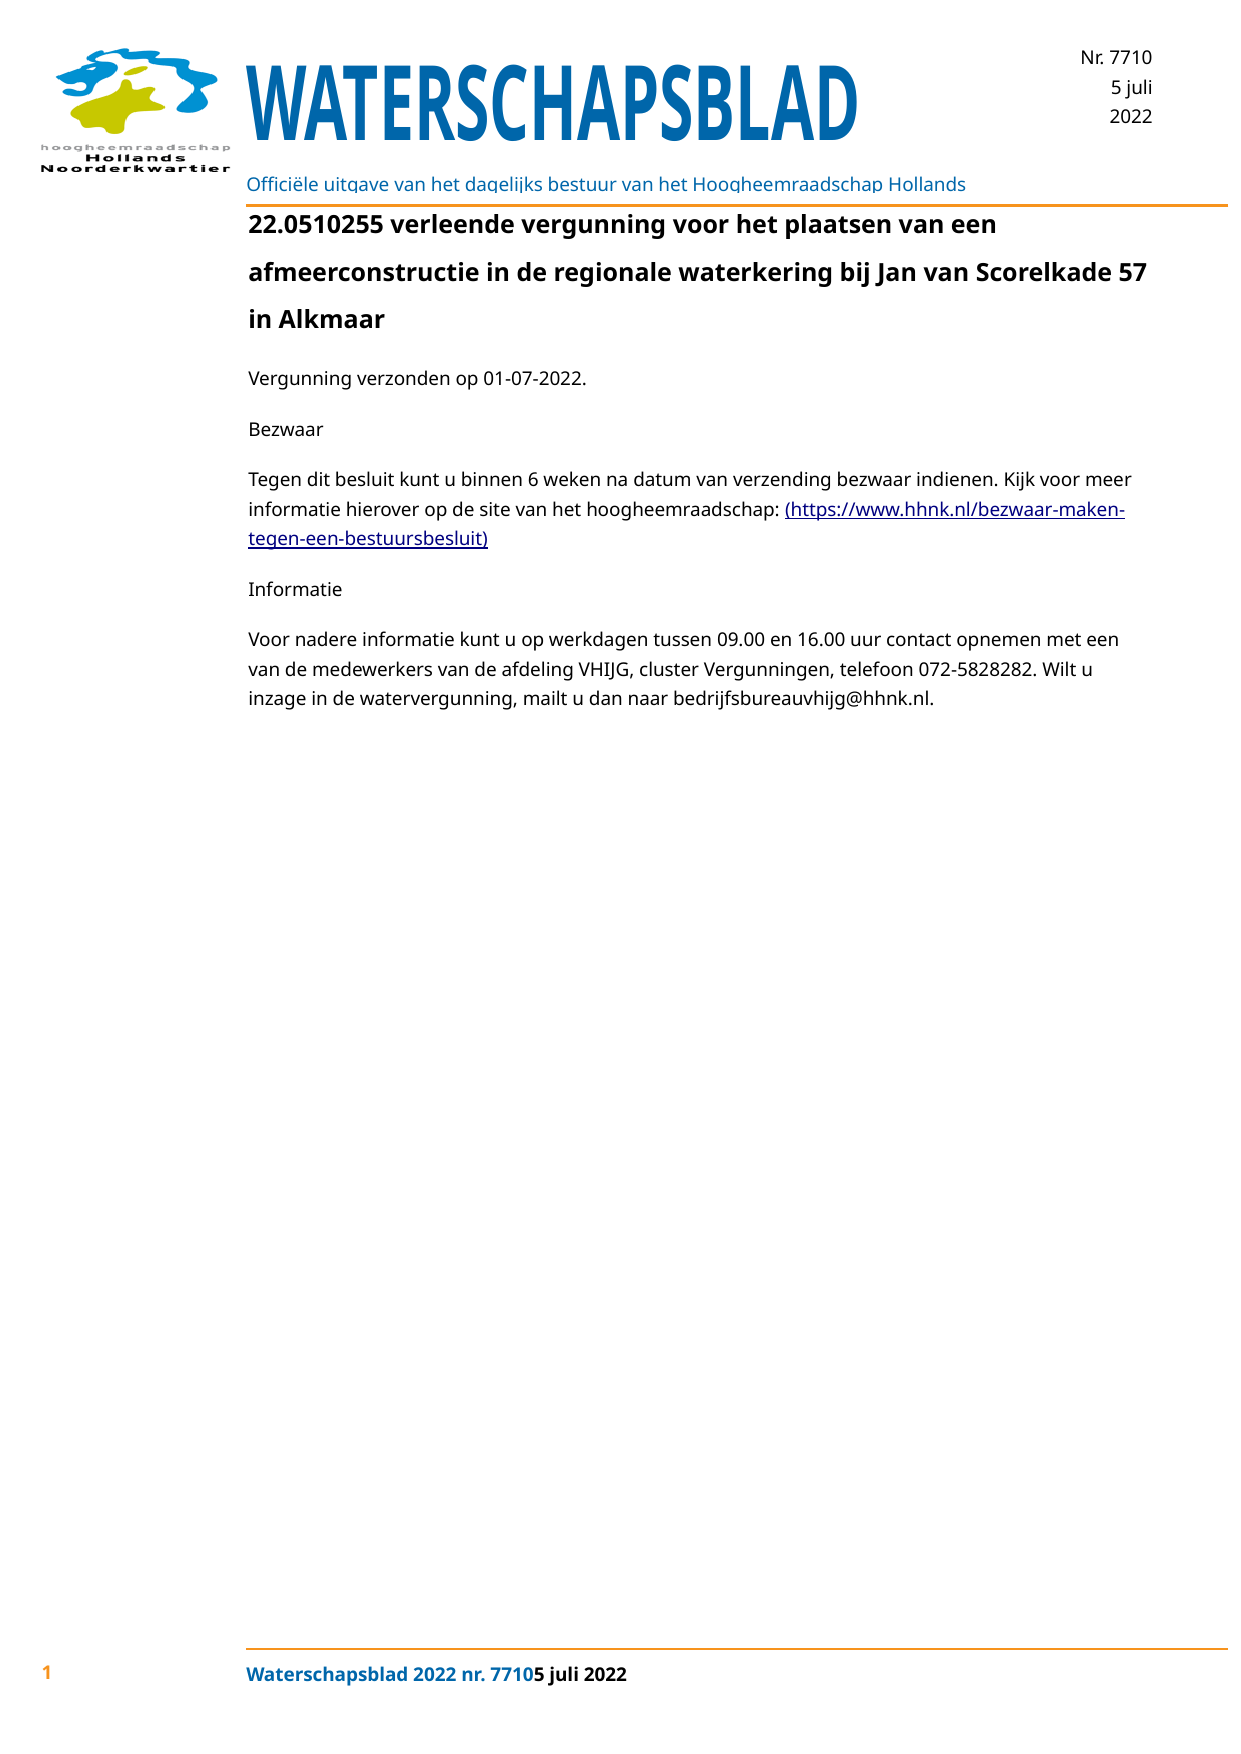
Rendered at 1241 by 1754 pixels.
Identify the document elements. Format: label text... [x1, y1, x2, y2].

text Voor nadere informatie kunt u op werkdagen tussen 09.00 en 16.00 uur contact opnemen met een van de medewerkers van de afdeling VHIJG, cluster Vergunningen, telefoon 072-5828282. Wilt u inzage in de watervergunning, mailt u dan naar bedrijfsbureauvhijg@hhnk.nl. [248, 626, 1152, 711]
text Informatie [248, 576, 1152, 602]
text Bezwaar [248, 416, 1152, 442]
text Vergunning verzonden op 01-07-2022. [248, 366, 1152, 391]
picture [41, 47, 231, 172]
text Tegen dit besluit kunt u binnen 6 weken na datum van verzending bezwaar indienen. Kijk voor meer informatie hierover op de site van het hoogheemraadschap: (https://www.hhnk.nl/bezwaar-maken-tegen-een-bestuursbesluit) [248, 466, 1152, 551]
text 22.0510255 verleende vergunning voor het plaatsen van een afmeerconstructie in de regionale waterkering bij Jan van Scorelkade 57 in Alkmaar [248, 207, 1152, 336]
